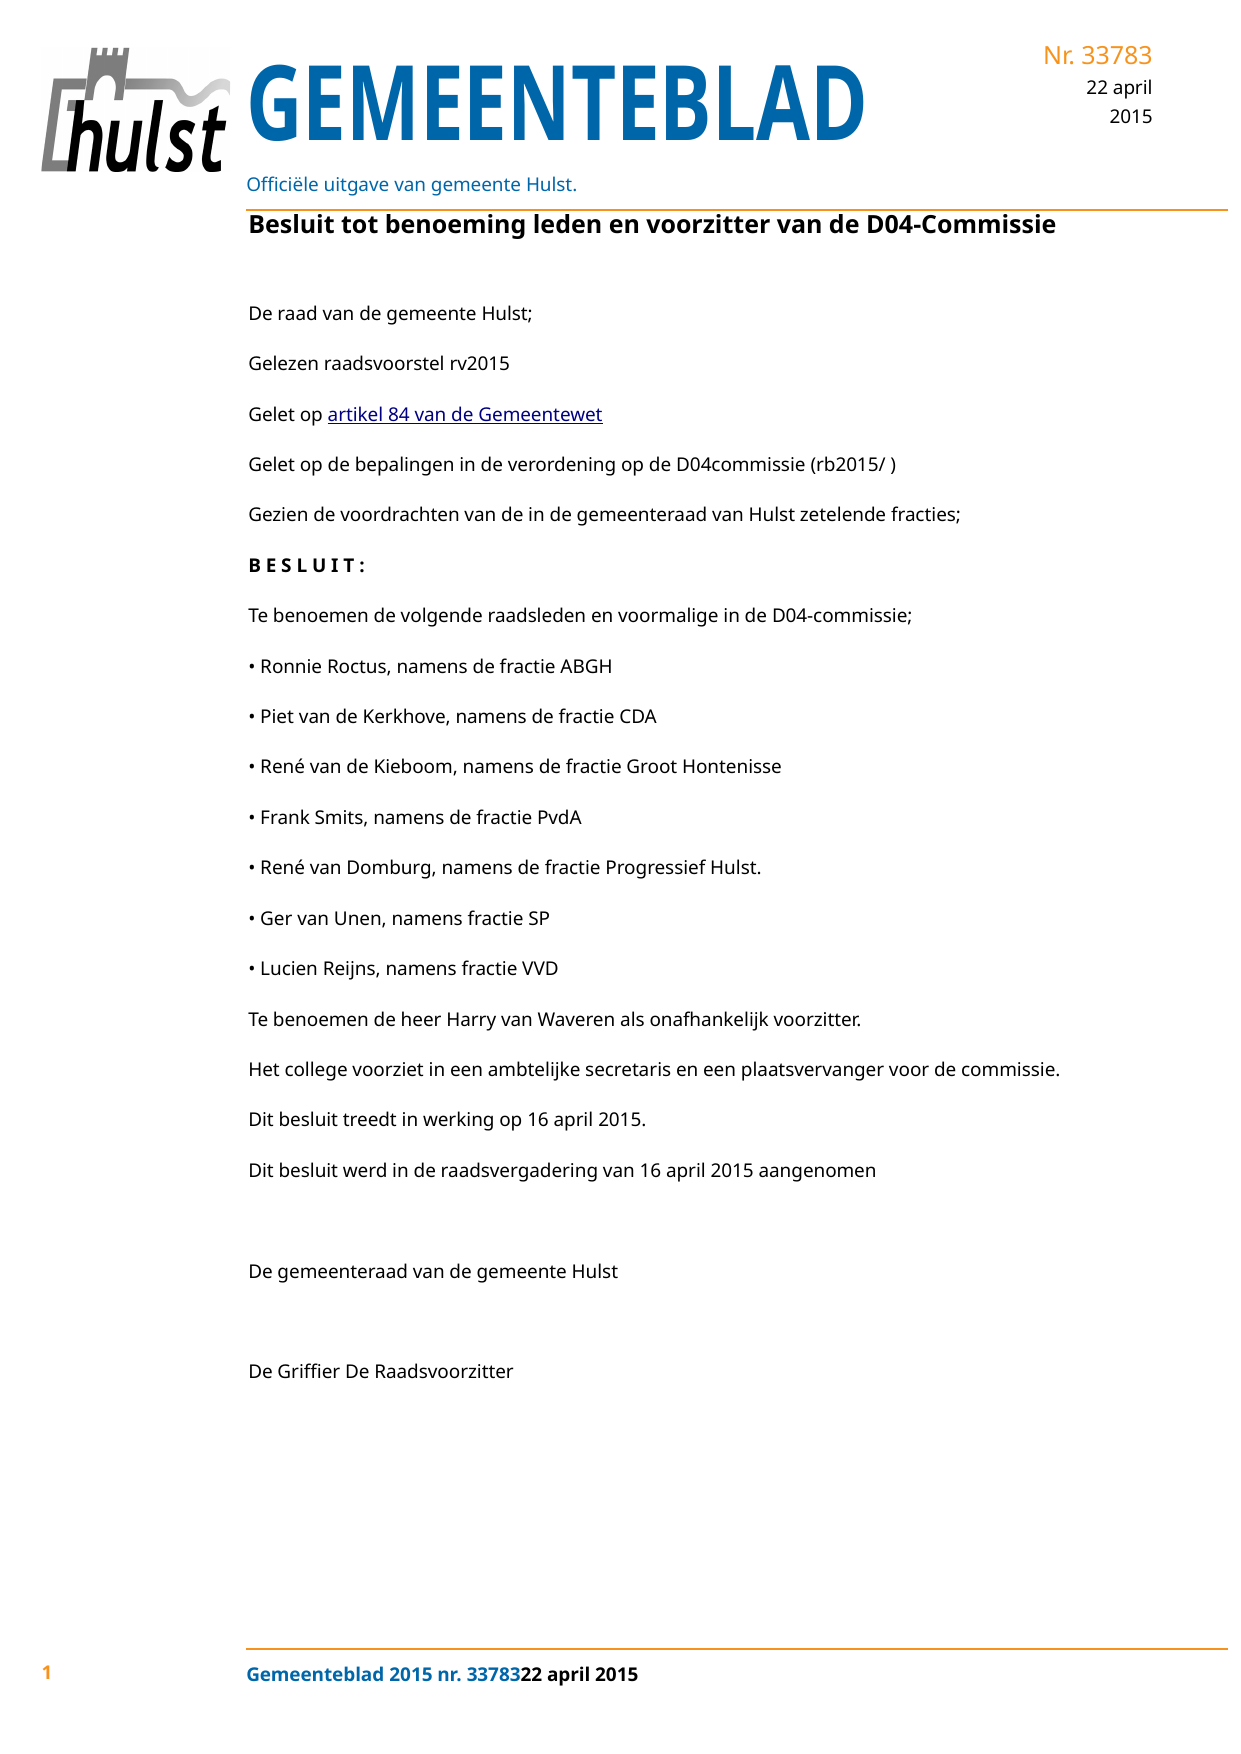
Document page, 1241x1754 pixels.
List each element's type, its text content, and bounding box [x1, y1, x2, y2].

text • Piet van de Kerkhove, namens de fractie CDA [248, 703, 1152, 729]
text • René van Domburg, namens de fractie Progressief Hulst. [248, 854, 1152, 880]
text De gemeenteraad van de gemeente Hulst [248, 1258, 1152, 1283]
text • Ger van Unen, namens fractie SP [248, 905, 1152, 931]
text Besluit tot benoeming leden en voorzitter van de D04-Commissie [248, 211, 1152, 241]
text • Lucien Reijns, namens fractie VVD [248, 955, 1152, 981]
text Gelezen raadsvoorstel rv2015 [248, 350, 1152, 376]
text Gelet op de bepalingen in de verordening op de D04commissie (rb2015/ ) [248, 451, 1152, 477]
text B E S L U I T : [248, 552, 1152, 578]
text • Ronnie Roctus, namens de fractie ABGH [248, 653, 1152, 678]
text Dit besluit werd in de raadsvergadering van 16 april 2015 aangenomen [248, 1157, 1152, 1183]
text Te benoemen de heer Harry van Waveren als onafhankelijk voorzitter. [248, 1006, 1152, 1031]
text Gezien de voordrachten van de in de gemeenteraad van Hulst zetelende fracties; [248, 502, 1152, 527]
text • René van de Kieboom, namens de fractie Groot Hontenisse [248, 754, 1152, 779]
text Het college voorziet in een ambtelijke secretaris en een plaatsvervanger voor de commissie. [248, 1056, 1152, 1082]
picture [41, 47, 231, 172]
text Dit besluit treedt in werking op 16 april 2015. [248, 1107, 1152, 1132]
text Gelet op artikel 84 van de Gemeentewet [248, 401, 1152, 426]
text De Griffier De Raadsvoorzitter [248, 1359, 1152, 1384]
text • Frank Smits, namens de fractie PvdA [248, 804, 1152, 830]
text Te benoemen de volgende raadsleden en voormalige in de D04-commissie; [248, 602, 1152, 628]
text De raad van de gemeente Hulst; [248, 300, 1152, 326]
